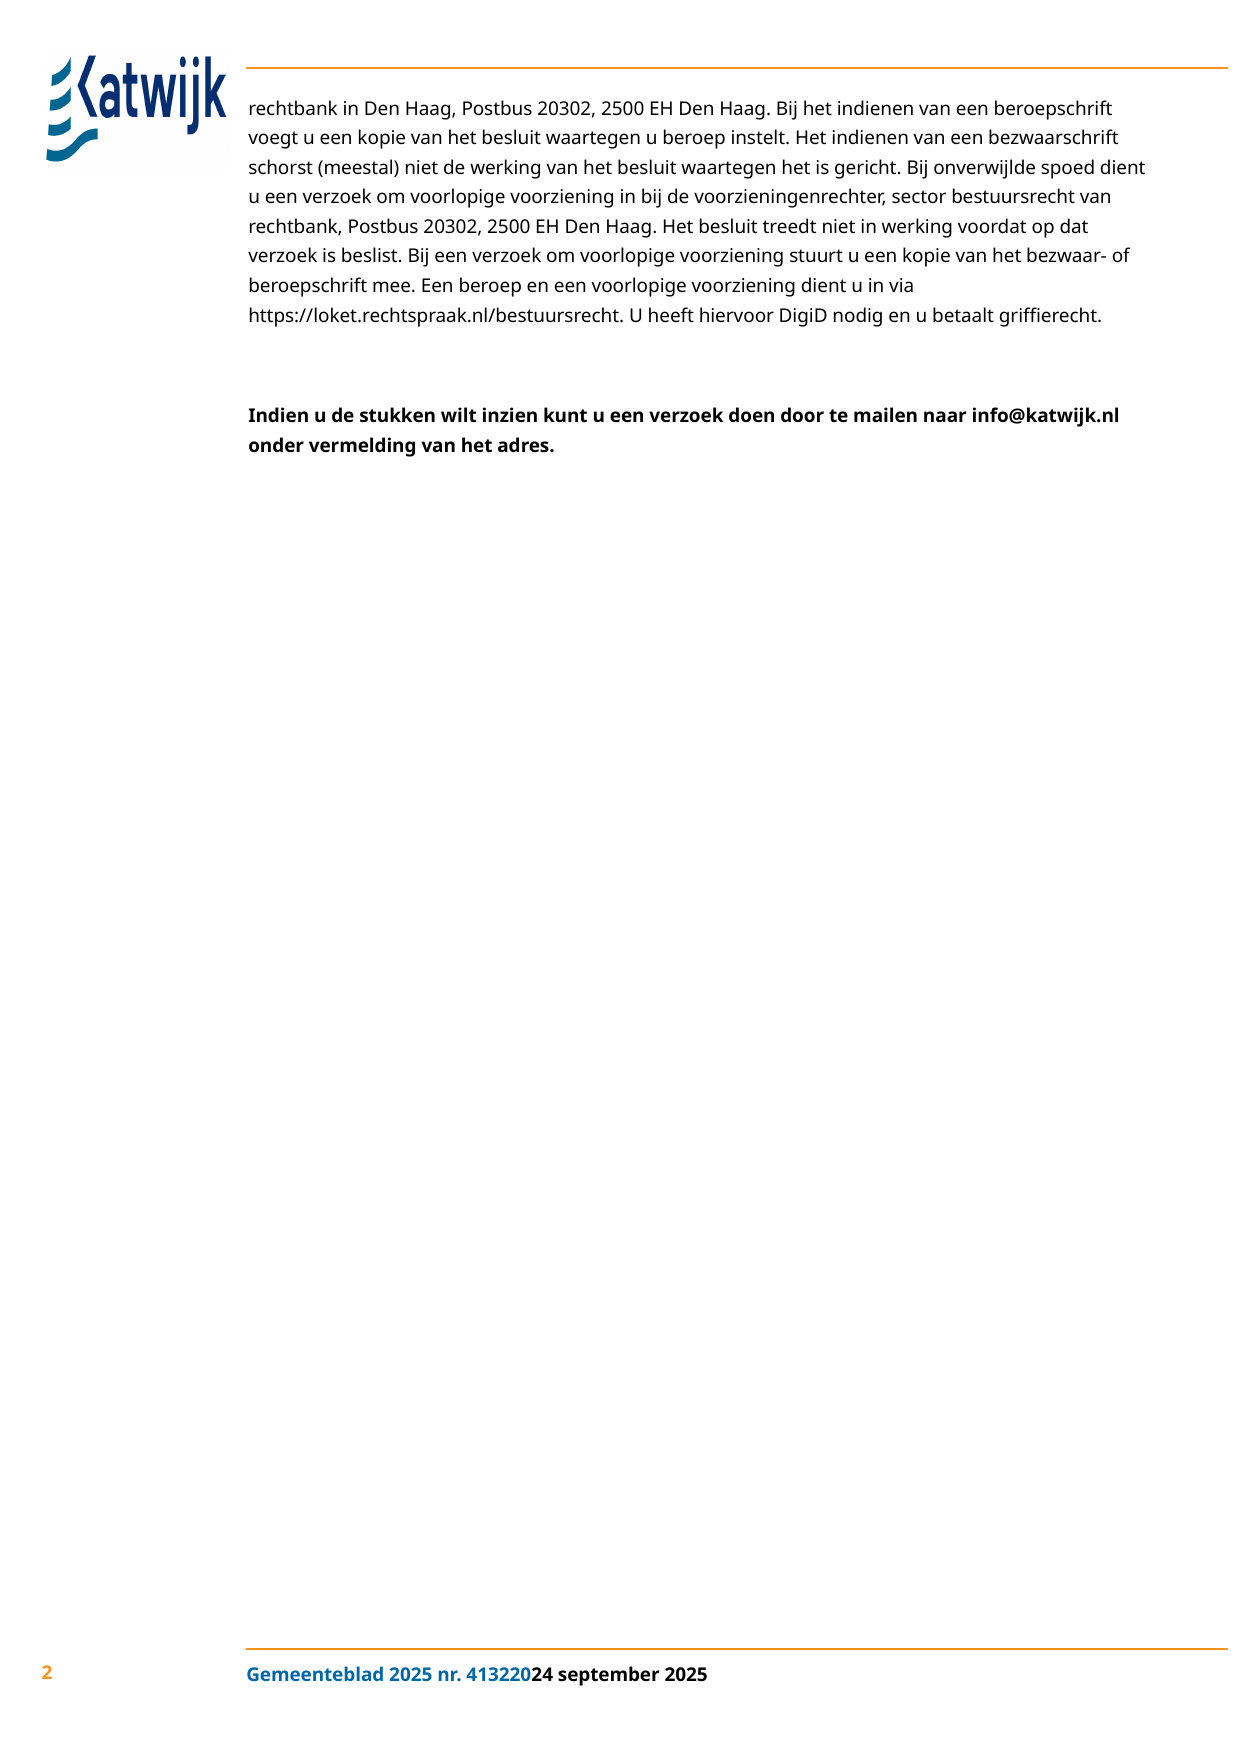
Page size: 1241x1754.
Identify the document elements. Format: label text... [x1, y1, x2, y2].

text rechtbank in Den Haag, Postbus 20302, 2500 EH Den Haag. Bij het indienen van een beroepschrift voegt u een kopie van het besluit waartegen u beroep instelt. Het indienen van een bezwaarschrift schorst (meestal) niet de werking van het besluit waartegen het is gericht. Bij onverwijlde spoed dient u een verzoek om voorlopige voorziening in bij de voorzieningenrechter, sector bestuursrecht van rechtbank, Postbus 20302, 2500 EH Den Haag. Het besluit treedt niet in werking voordat op dat verzoek is beslist. Bij een verzoek om voorlopige voorziening stuurt u een kopie van het bezwaar- of beroepschrift mee. Een beroep en een voorlopige voorziening dient u in via https://loket.rechtspraak.nl/bestuursrecht. U heeft hiervoor DigiD nodig en u betaalt griffierecht. [248, 95, 1152, 328]
picture [41, 47, 231, 172]
text Indien u de stukken wilt inzien kunt u een verzoek doen door te mailen naar info@katwijk.nl onder vermelding van het adres. [248, 403, 1152, 458]
